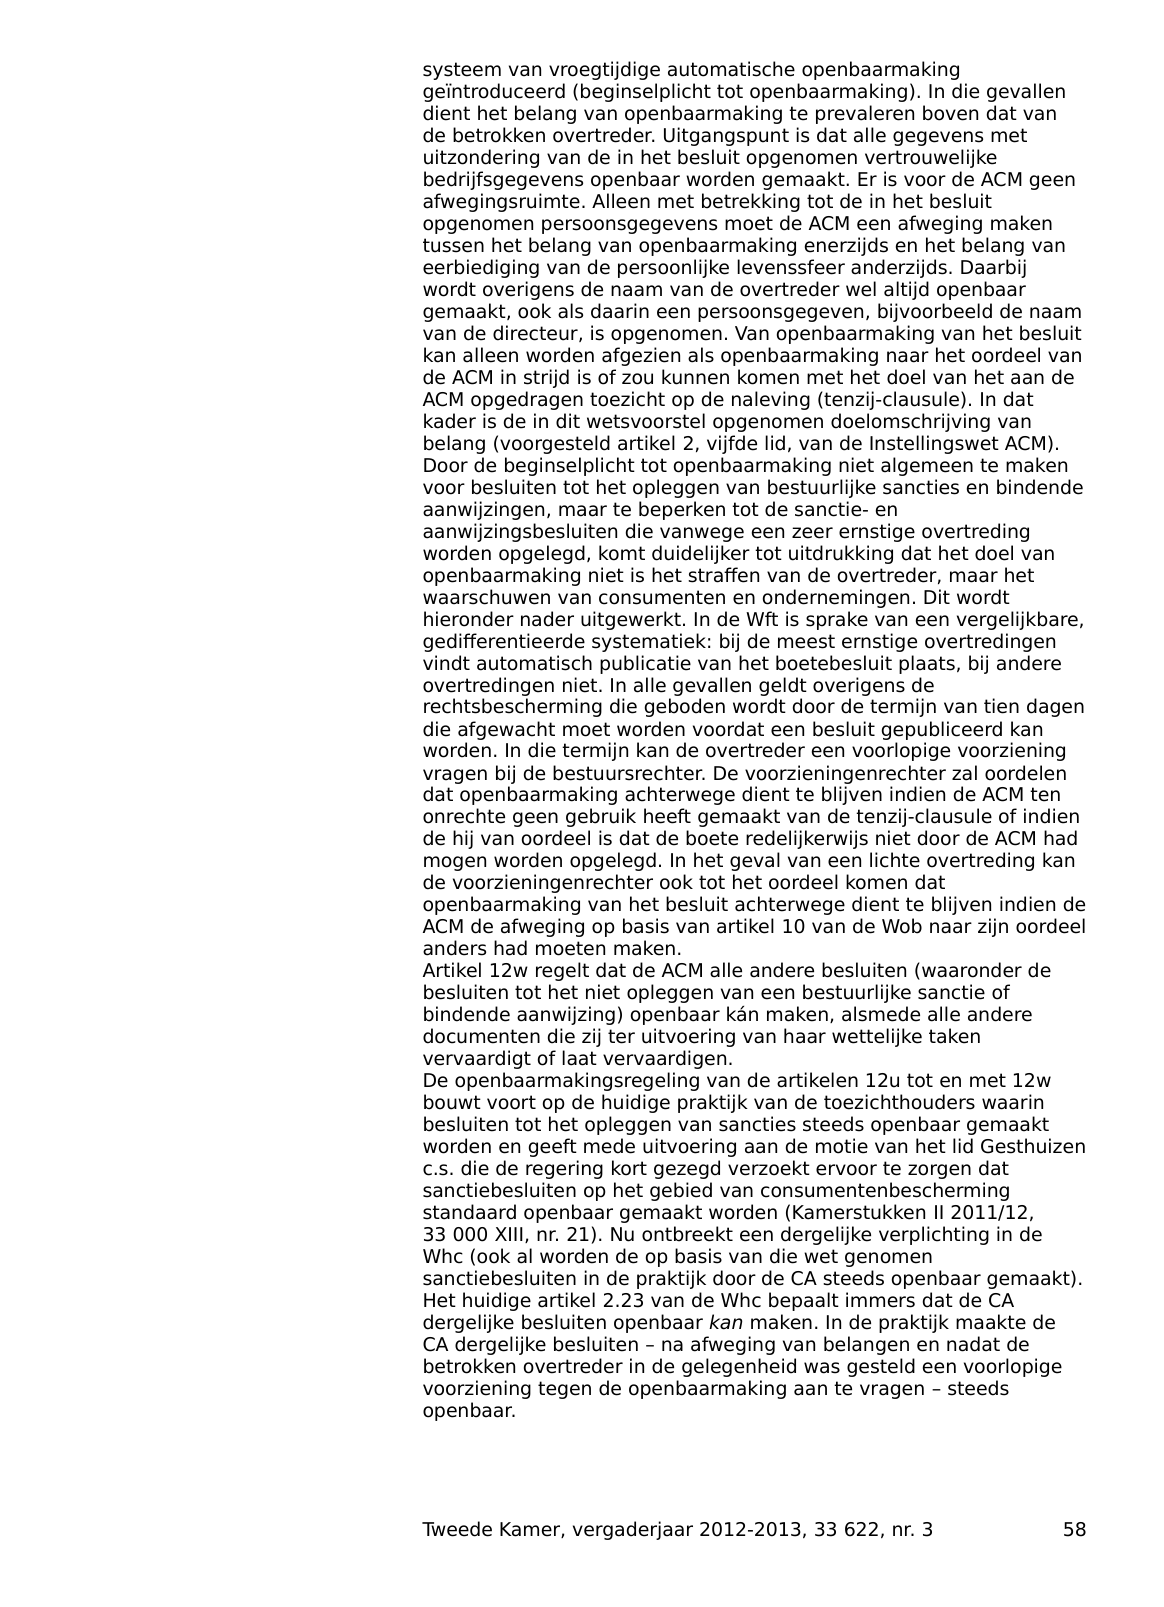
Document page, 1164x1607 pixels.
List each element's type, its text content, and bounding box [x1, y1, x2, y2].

text Artikel 12w regelt dat de ACM alle andere besluiten (waaronder de besluiten tot het niet opleggen van een bestuurlijke sanctie of bindende aanwijzing) openbaar kán maken, alsmede alle andere documenten die zij ter uitvoering van haar wettelijke taken vervaardigt of laat vervaardigen. [422, 960, 1087, 1070]
text De openbaarmakingsregeling van de artikelen 12u tot en met 12w bouwt voort op de huidige praktijk van de toezichthouders waarin besluiten tot het opleggen van sancties steeds openbaar gemaakt worden en geeft mede uitvoering aan de motie van het lid Gesthuizen c.s. die de regering kort gezegd verzoekt ervoor te zorgen dat sanctiebesluiten op het gebied van consumentenbescherming standaard openbaar gemaakt worden (Kamerstukken II 2011/12, 33 000 XIII, nr. 21). Nu ontbreekt een dergelijke verplichting in de Whc (ook al worden de op basis van die wet genomen sanctiebesluiten in de praktijk door de CA steeds openbaar gemaakt). Het huidige artikel 2.23 van de Whc bepaalt immers dat de CA dergelijke besluiten openbaar kan maken. In de praktijk maakte de CA dergelijke besluiten – na afweging van belangen en nadat de betrokken overtreder in de gelegenheid was gesteld een voorlopige voorziening tegen de openbaarmaking aan te vragen – steeds openbaar. [422, 1070, 1087, 1422]
text Door de beginselplicht tot openbaarmaking niet algemeen te maken voor besluiten tot het opleggen van bestuurlijke sancties en bindende aanwijzingen, maar te beperken tot de sanctie- en aanwijzingsbesluiten die vanwege een zeer ernstige overtreding worden opgelegd, komt duidelijker tot uitdrukking dat het doel van openbaarmaking niet is het straffen van de overtreder, maar het waarschuwen van consumenten en ondernemingen. Dit wordt hieronder nader uitgewerkt. In de Wft is sprake van een vergelijkbare, gedifferentieerde systematiek: bij de meest ernstige overtredingen vindt automatisch publicatie van het boetebesluit plaats, bij andere overtredingen niet. In alle gevallen geldt overigens de rechtsbescherming die geboden wordt door de termijn van tien dagen die afgewacht moet worden voordat een besluit gepubliceerd kan worden. In die termijn kan de overtreder een voorlopige voorziening vragen bij de bestuursrechter. De voorzieningenrechter zal oordelen dat openbaarmaking achterwege dient te blijven indien de ACM ten onrechte geen gebruik heeft gemaakt van de tenzij-clausule of indien de hij van oordeel is dat de boete redelijkerwijs niet door de ACM had mogen worden opgelegd. In het geval van een lichte overtreding kan de voorzieningenrechter ook tot het oordeel komen dat openbaarmaking van het besluit achterwege dient te blijven indien de ACM de afweging op basis van artikel 10 van de Wob naar zijn oordeel anders had moeten maken. [422, 455, 1087, 960]
text systeem van vroegtijdige automatische openbaarmaking geïntroduceerd (beginselplicht tot openbaarmaking). In die gevallen dient het belang van openbaarmaking te prevaleren boven dat van de betrokken overtreder. Uitgangspunt is dat alle gegevens met uitzondering van de in het besluit opgenomen vertrouwelijke bedrijfsgegevens openbaar worden gemaakt. Er is voor de ACM geen afwegingsruimte. Alleen met betrekking tot de in het besluit opgenomen persoonsgegevens moet de ACM een afweging maken tussen het belang van openbaarmaking enerzijds en het belang van eerbiediging van de persoonlijke levenssfeer anderzijds. Daarbij wordt overigens de naam van de overtreder wel altijd openbaar gemaakt, ook als daarin een persoonsgegeven, bijvoorbeeld de naam van de directeur, is opgenomen. Van openbaarmaking van het besluit kan alleen worden afgezien als openbaarmaking naar het oordeel van de ACM in strijd is of zou kunnen komen met het doel van het aan de ACM opgedragen toezicht op de naleving (tenzij-clausule). In dat kader is de in dit wetsvoorstel opgenomen doelomschrijving van belang (voorgesteld artikel 2, vijfde lid, van de Instellingswet ACM). [422, 59, 1087, 455]
